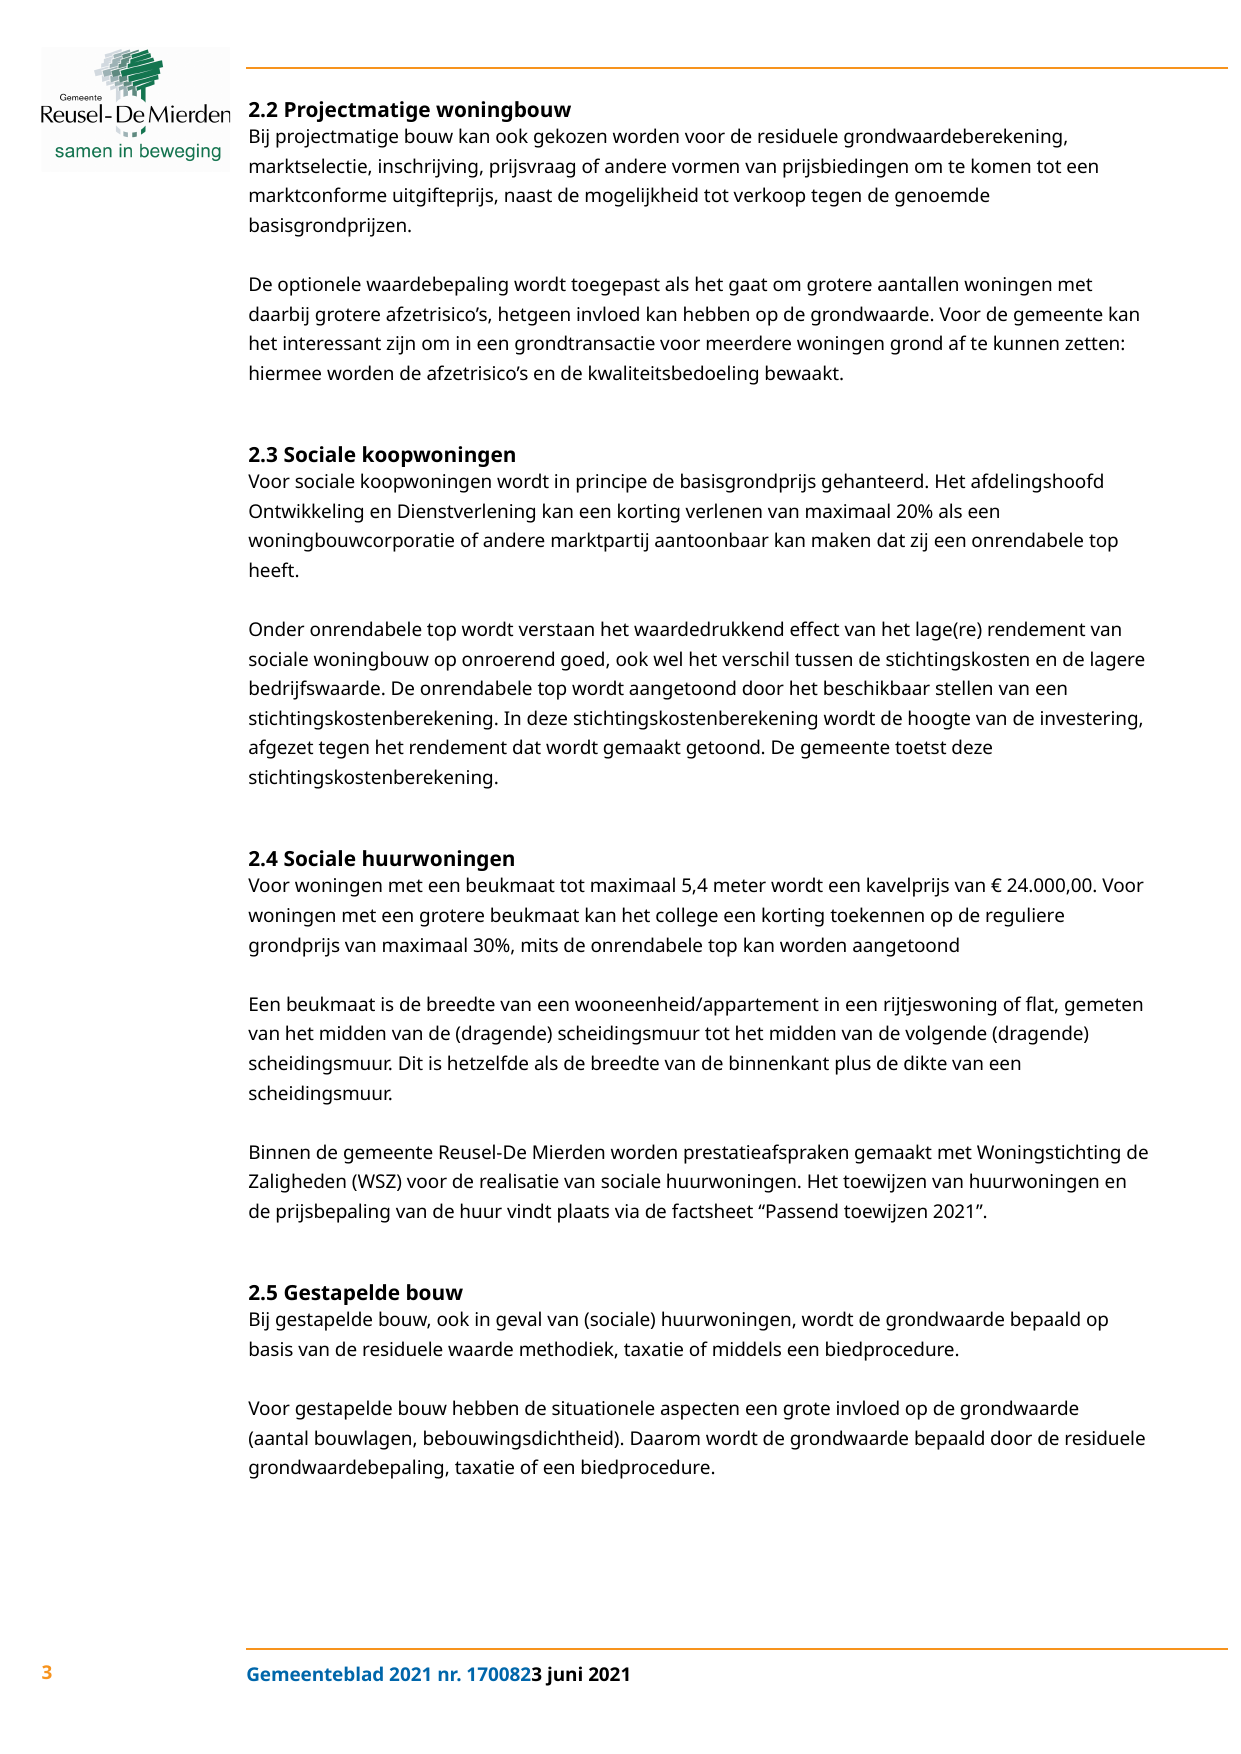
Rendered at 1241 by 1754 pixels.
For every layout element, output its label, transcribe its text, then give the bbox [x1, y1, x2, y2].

text Voor gestapelde bouw hebben de situationele aspecten een grote invloed op de grondwaarde [248, 1395, 1152, 1421]
text Voor sociale koopwoningen wordt in principe de basisgrondprijs gehanteerd. Het afdelingshoofd Ontwikkeling en Dienstverlening kan een korting verlenen van maximaal 20% als een woningbouwcorporatie of andere marktpartij aantoonbaar kan maken dat zij een onrendabele top heeft. [248, 468, 1152, 583]
text Een beukmaat is de breedte van een wooneenheid/appartement in een rijtjeswoning of flat, gemeten van het midden van de (dragende) scheidingsmuur tot het midden van de volgende (dragende) scheidingsmuur. Dit is hetzelfde als de breedte van de binnenkant plus de dikte van een scheidingsmuur. [248, 991, 1152, 1105]
text Onder onrendabele top wordt verstaan het waardedrukkend effect van het lage(re) rendement van sociale woningbouw op onroerend goed, ook wel het verschil tussen de stichtingskosten en de lagere bedrijfswaarde. De onrendabele top wordt aangetoond door het beschikbaar stellen van een stichtingskostenberekening. In deze stichtingskostenberekening wordt de hoogte van de investering, afgezet tegen het rendement dat wordt gemaakt getoond. De gemeente toetst deze stichtingskostenberekening. [248, 616, 1152, 790]
text Bij projectmatige bouw kan ook gekozen worden voor de residuele grondwaardeberekening, marktselectie, inschrijving, prijsvraag of andere vormen van prijsbiedingen om te komen tot een marktconforme uitgifteprijs, naast de mogelijkheid tot verkoop tegen de genoemde basisgrondprijzen. [248, 123, 1152, 238]
text Bij gestapelde bouw, ook in geval van (sociale) huurwoningen, wordt de grondwaarde bepaald op basis van de residuele waarde methodiek, taxatie of middels een biedprocedure. [248, 1306, 1152, 1362]
text Binnen de gemeente Reusel-De Mierden worden prestatieafspraken gemaakt met Woningstichting de Zaligheden (WSZ) voor de realisatie van sociale huurwoningen. Het toewijzen van huurwoningen en de prijsbepaling van de huur vindt plaats via de factsheet “Passend toewijzen 2021”. [248, 1139, 1152, 1224]
text 2.5 Gestapelde bouw [248, 1278, 1152, 1306]
text 2.3 Sociale koopwoningen [248, 440, 1152, 468]
text Voor woningen met een beukmaat tot maximaal 5,4 meter wordt een kavelprijs van € 24.000,00. Voor woningen met een grotere beukmaat kan het college een korting toekennen op de reguliere grondprijs van maximaal 30%, mits de onrendabele top kan worden aangetoond [248, 873, 1152, 957]
text 2.2 Projectmatige woningbouw [248, 95, 1152, 123]
text (aantal bouwlagen, bebouwingsdichtheid). Daarom wordt de grondwaarde bepaald door de residuele grondwaardebepaling, taxatie of een biedprocedure. [248, 1425, 1152, 1480]
text De optionele waardebepaling wordt toegepast als het gaat om grotere aantallen woningen met daarbij grotere afzetrisico’s, hetgeen invloed kan hebben op de grondwaarde. Voor de gemeente kan het interessant zijn om in een grondtransactie voor meerdere woningen grond af te kunnen zetten: hiermee worden de afzetrisico’s en de kwaliteitsbedoeling bewaakt. [248, 271, 1152, 386]
picture [41, 47, 231, 172]
text 2.4 Sociale huurwoningen [248, 844, 1152, 873]
